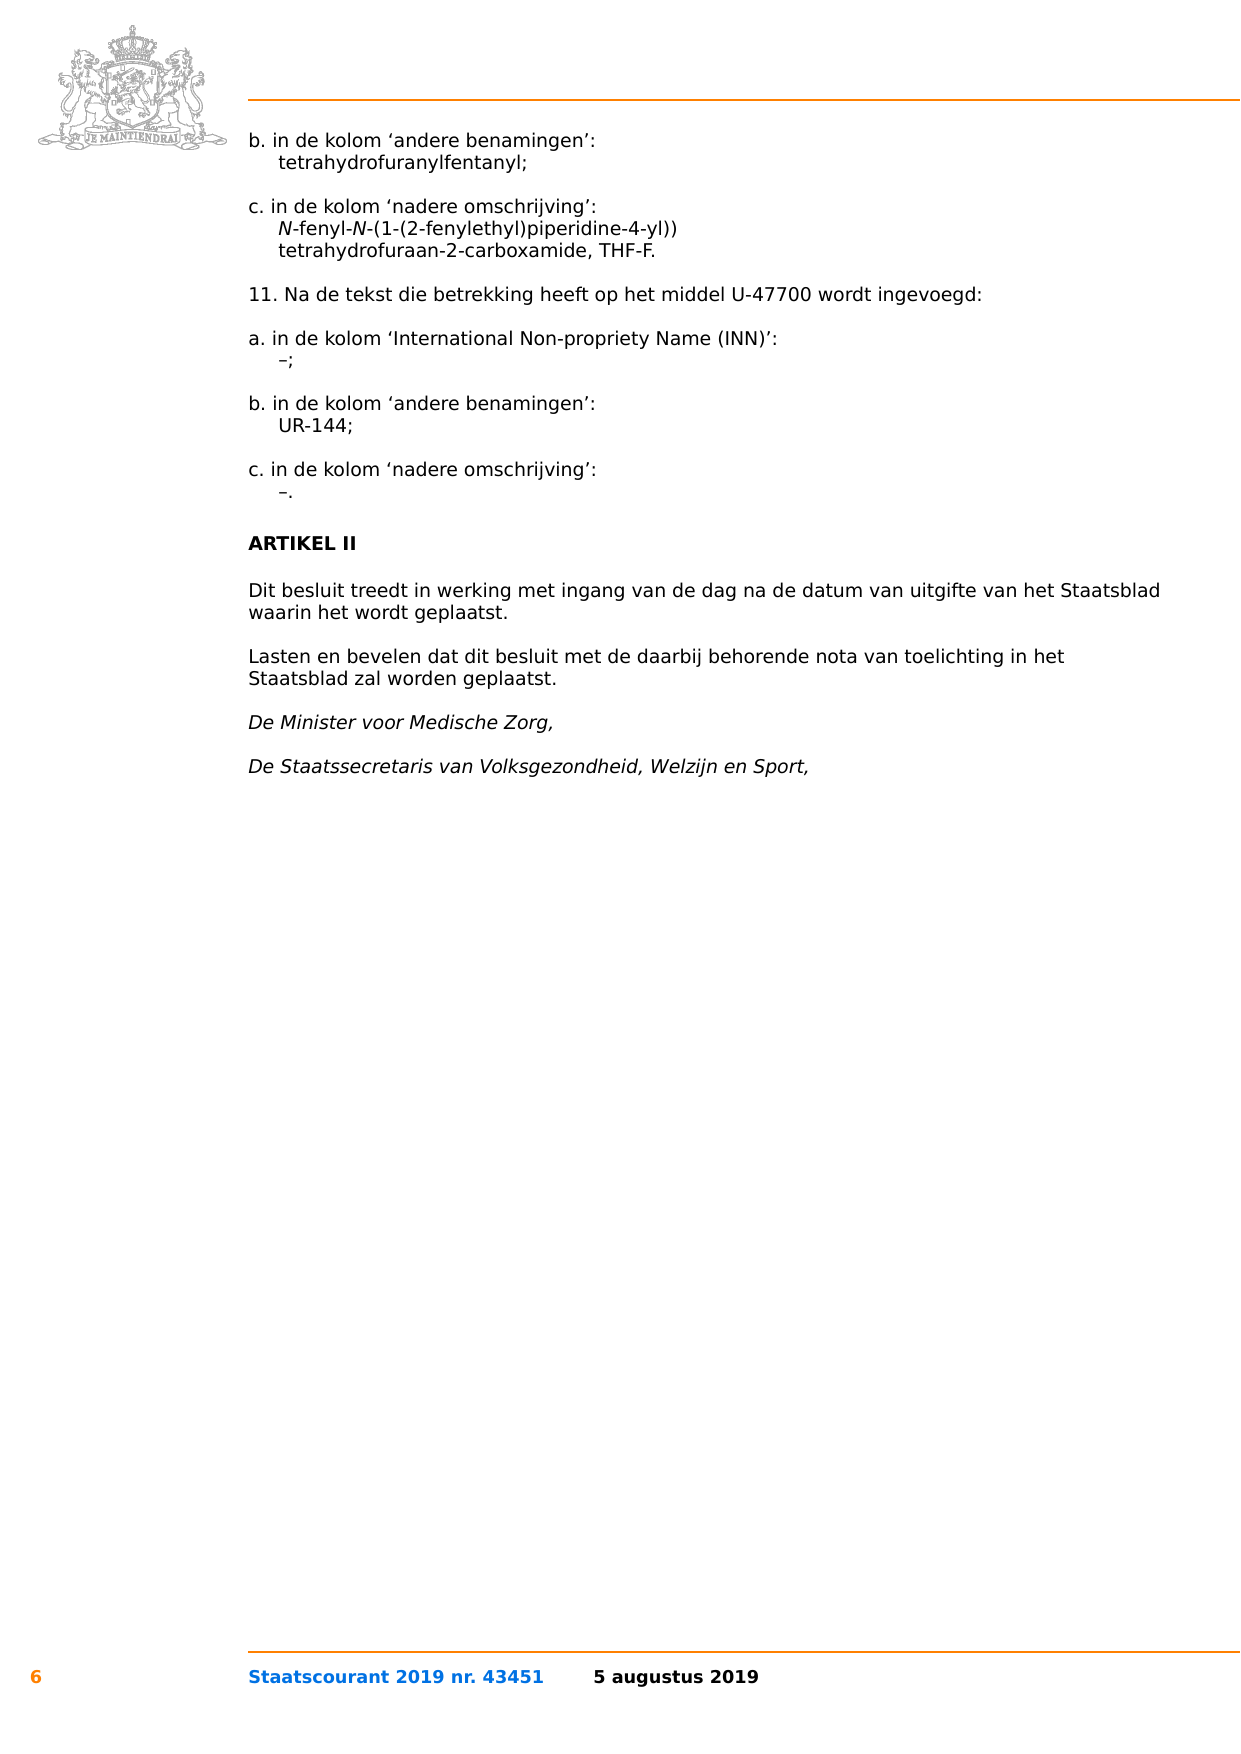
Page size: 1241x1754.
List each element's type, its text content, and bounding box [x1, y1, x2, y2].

text c. in de kolom ‘nadere omschrijving’: [248, 459, 1163, 481]
text c. in de kolom ‘nadere omschrijving’: [248, 196, 1163, 218]
text b. in de kolom ‘andere benamingen’: [248, 130, 1163, 152]
text –. [278, 481, 1163, 503]
picture [38, 25, 227, 150]
text tetrahydrofuraan-2-carboxamide, THF-F. [278, 240, 1163, 262]
text De Minister voor Medische Zorg, [248, 712, 1163, 734]
text N-fenyl-N-(1-(2-fenylethyl)piperidine-4-yl)) [278, 218, 1163, 240]
text De Staatssecretaris van Volksgezondheid, Welzijn en Sport, [248, 756, 1163, 777]
text b. in de kolom ‘andere benamingen’: [248, 393, 1163, 415]
text Dit besluit treedt in werking met ingang van de dag na de datum van uitgifte van het Staatsblad waarin het wordt geplaatst. [248, 580, 1163, 624]
text 11. Na de tekst die betrekking heeft op het middel U-47700 wordt ingevoegd: [248, 283, 1163, 306]
subtitle ARTIKEL II [248, 533, 1163, 555]
text UR-144; [278, 415, 1163, 437]
text a. in de kolom ‘International Non-propriety Name (INN)’: [248, 327, 1163, 349]
text tetrahydrofuranylfentanyl; [278, 152, 1163, 174]
text Lasten en bevelen dat dit besluit met de daarbij behorende nota van toelichting in het Staatsblad zal worden geplaatst. [248, 646, 1163, 690]
text –; [278, 349, 1163, 371]
